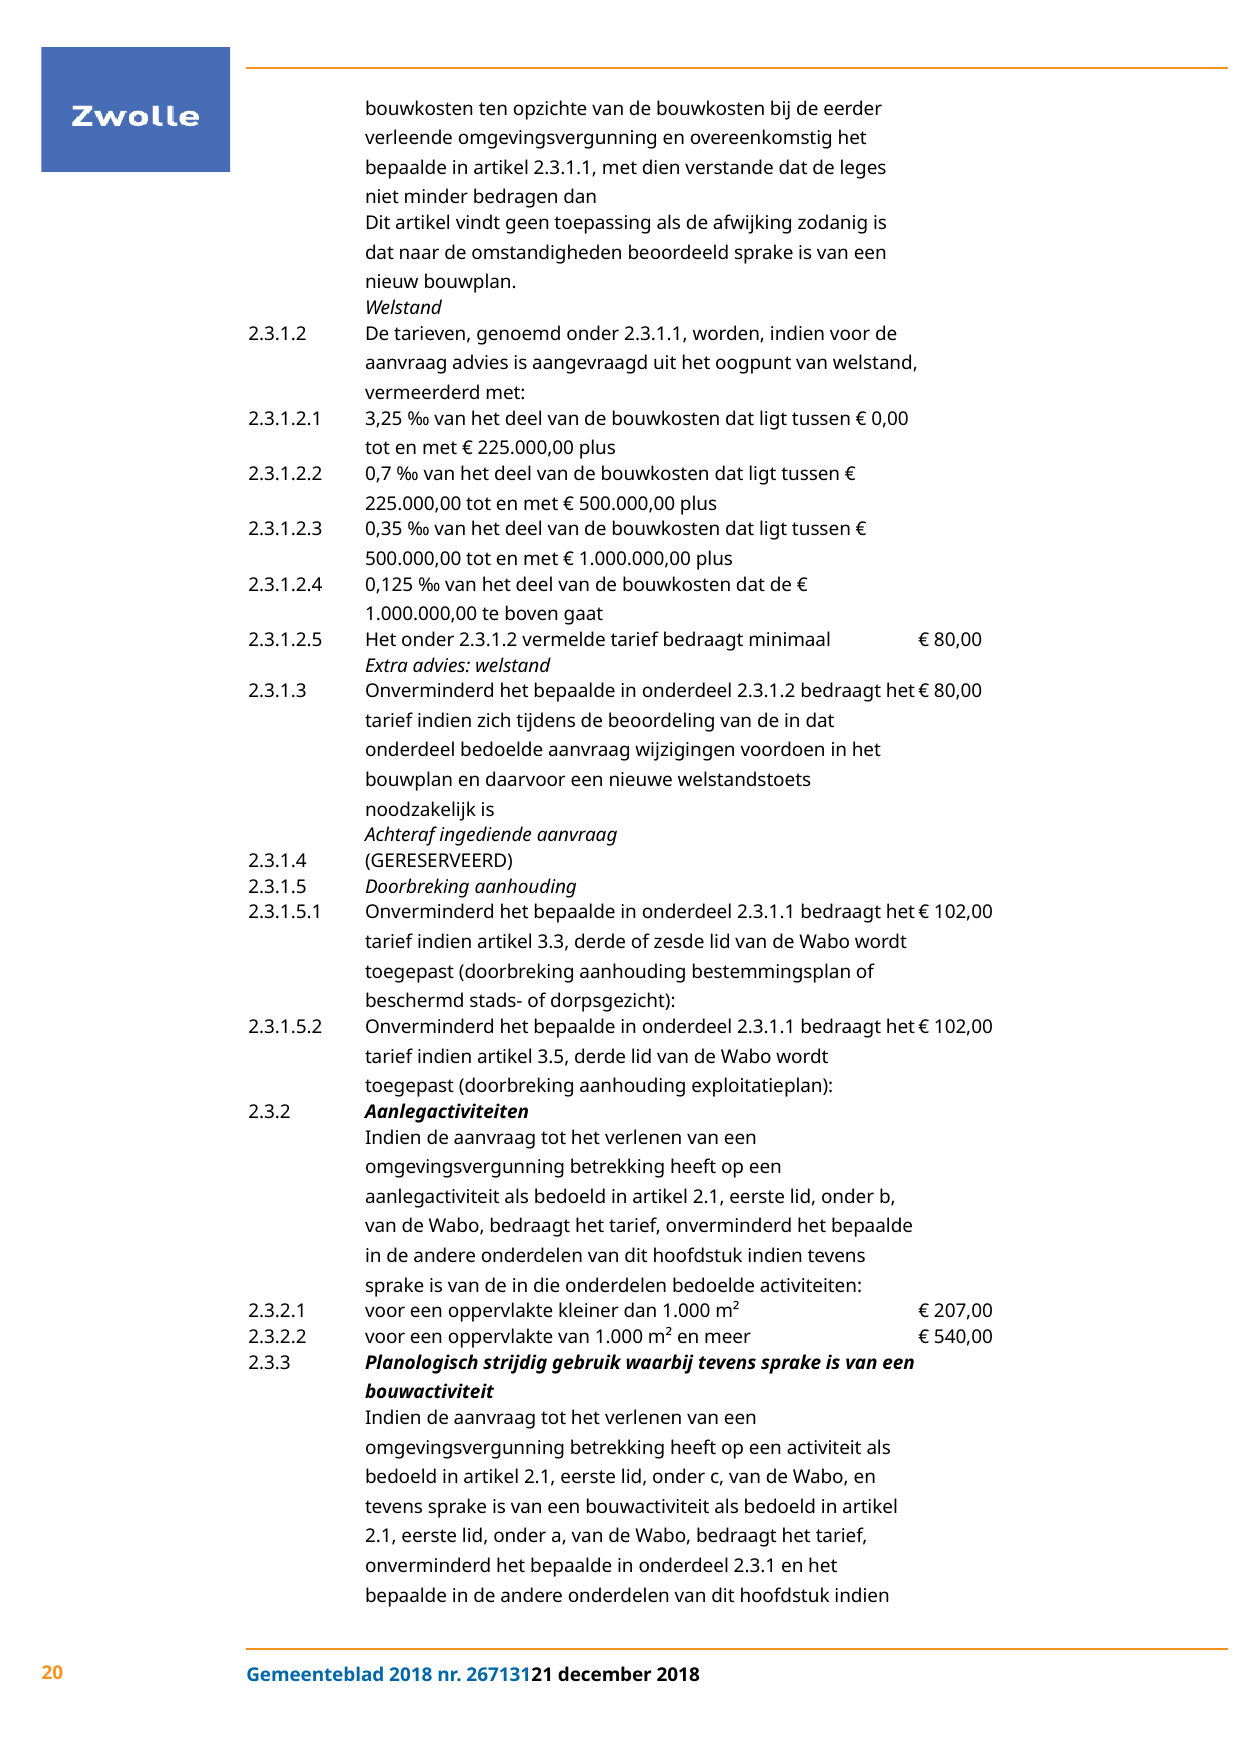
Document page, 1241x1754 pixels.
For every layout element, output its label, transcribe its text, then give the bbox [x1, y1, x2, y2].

table_cell Aanlegactiviteiten [365, 1098, 918, 1124]
table_cell voor een oppervlakte van 1.000 m² en meer [365, 1323, 918, 1349]
table_cell [248, 652, 365, 677]
table_cell [918, 95, 1152, 209]
table_cell 2.3.1.2.5 [248, 626, 365, 652]
table_cell [248, 209, 365, 294]
table_cell 2.3.1.2.4 [248, 571, 365, 626]
table_cell 2.3.1.2.1 [248, 405, 365, 460]
table_cell [918, 209, 1152, 294]
table_cell [918, 1404, 1152, 1607]
table_cell Onverminderd het bepaalde in onderdeel 2.3.1.2 bedraagt het tarief indien zich tijdens de beoordeling van de in dat onderdeel bedoelde aanvraag wijzigingen voordoen in het bouwplan en daarvoor een nieuwe welstandstoets noodzakelijk is [365, 678, 918, 822]
table_cell 0,35 ‰ van het deel van de bouwkosten dat ligt tussen € 500.000,00 tot en met € 1.000.000,00 plus [365, 515, 918, 571]
table_cell De tarieven, genoemd onder 2.3.1.1, worden, indien voor de aanvraag advies is aangevraagd uit het oogpunt van welstand, vermeerderd met: [365, 320, 918, 405]
table_cell [248, 1124, 365, 1297]
table_cell 3,25 ‰ van het deel van de bouwkosten dat ligt tussen € 0,00 tot en met € 225.000,00 plus [365, 405, 918, 460]
table_cell 2.3.1.2.2 [248, 460, 365, 515]
table_cell [918, 515, 1152, 571]
table_cell 2.3.1.5.2 [248, 1013, 365, 1098]
table_cell voor een oppervlakte kleiner dan 1.000 m² [365, 1298, 918, 1323]
table_cell [918, 571, 1152, 626]
table_cell [918, 652, 1152, 677]
table_cell bouwkosten ten opzichte van de bouwkosten bij de eerder verleende omgevingsvergunning en overeenkomstig het bepaalde in artikel 2.3.1.1, met dien verstande dat de leges niet minder bedragen dan [365, 95, 918, 209]
table_cell 2.3.2 [248, 1098, 365, 1124]
table_cell [918, 1098, 1152, 1124]
table_cell 2.3.1.5 [248, 873, 365, 899]
table_cell [918, 405, 1152, 460]
table_cell [248, 822, 365, 847]
table_cell Indien de aanvraag tot het verlenen van een omgevingsvergunning betrekking heeft op een aanlegactiviteit als bedoeld in artikel 2.1, eerste lid, onder b, van de Wabo, bedraagt het tarief, onverminderd het bepaalde in de andere onderdelen van dit hoofdstuk indien tevens sprake is van de in die onderdelen bedoelde activiteiten: [365, 1124, 918, 1297]
table_cell 0,7 ‰ van het deel van de bouwkosten dat ligt tussen € 225.000,00 tot en met € 500.000,00 plus [365, 460, 918, 515]
table_cell € 207,00 [918, 1298, 1152, 1323]
table_cell Het onder 2.3.1.2 vermelde tarief bedraagt minimaal [365, 626, 918, 652]
table_cell € 540,00 [918, 1323, 1152, 1349]
table_cell [918, 873, 1152, 899]
table_cell € 80,00 [918, 626, 1152, 652]
table_cell 0,125 ‰ van het deel van de bouwkosten dat de € 1.000.000,00 te boven gaat [365, 571, 918, 626]
table_cell Indien de aanvraag tot het verlenen van een omgevingsvergunning betrekking heeft op een activiteit als bedoeld in artikel 2.1, eerste lid, onder c, van de Wabo, en tevens sprake is van een bouwactiviteit als bedoeld in artikel 2.1, eerste lid, onder a, van de Wabo, bedraagt het tarief, onverminderd het bepaalde in onderdeel 2.3.1 en het bepaalde in de andere onderdelen van dit hoofdstuk indien [365, 1404, 918, 1607]
table_cell 2.3.1.2.3 [248, 515, 365, 571]
table_cell Welstand [365, 294, 918, 320]
table_cell Achteraf ingediende aanvraag [365, 822, 918, 847]
table_cell [918, 1124, 1152, 1297]
table_cell 2.3.1.3 [248, 678, 365, 822]
table_cell Extra advies: welstand [365, 652, 918, 677]
table_cell 2.3.2.2 [248, 1323, 365, 1349]
table_cell [918, 320, 1152, 405]
table_cell [918, 460, 1152, 515]
table_cell [248, 294, 365, 320]
table_cell € 80,00 [918, 678, 1152, 822]
table_cell Planologisch strijdig gebruik waarbij tevens sprake is van een bouwactiviteit [365, 1349, 918, 1404]
table_cell [918, 847, 1152, 873]
table_cell [918, 294, 1152, 320]
table_cell 2.3.1.5.1 [248, 899, 365, 1013]
table_cell 2.3.1.2 [248, 320, 365, 405]
table_cell Onverminderd het bepaalde in onderdeel 2.3.1.1 bedraagt het tarief indien artikel 3.3, derde of zesde lid van de Wabo wordt toegepast (doorbreking aanhouding bestemmingsplan of beschermd stads- of dorpsgezicht): [365, 899, 918, 1013]
picture [41, 47, 231, 172]
table_cell € 102,00 [918, 899, 1152, 1013]
table_cell € 102,00 [918, 1013, 1152, 1098]
table_cell Onverminderd het bepaalde in onderdeel 2.3.1.1 bedraagt het tarief indien artikel 3.5, derde lid van de Wabo wordt toegepast (doorbreking aanhouding exploitatieplan): [365, 1013, 918, 1098]
table_cell [918, 822, 1152, 847]
table_cell Doorbreking aanhouding [365, 873, 918, 899]
table_cell 2.3.2.1 [248, 1298, 365, 1323]
table_cell [248, 95, 365, 209]
table_cell [918, 1349, 1152, 1404]
table_cell Dit artikel vindt geen toepassing als de afwijking zodanig is dat naar de omstandigheden beoordeeld sprake is van een nieuw bouwplan. [365, 209, 918, 294]
table_cell 2.3.1.4 [248, 847, 365, 873]
table_cell [248, 1404, 365, 1607]
table_cell 2.3.3 [248, 1349, 365, 1404]
table_cell (GERESERVEERD) [365, 847, 918, 873]
